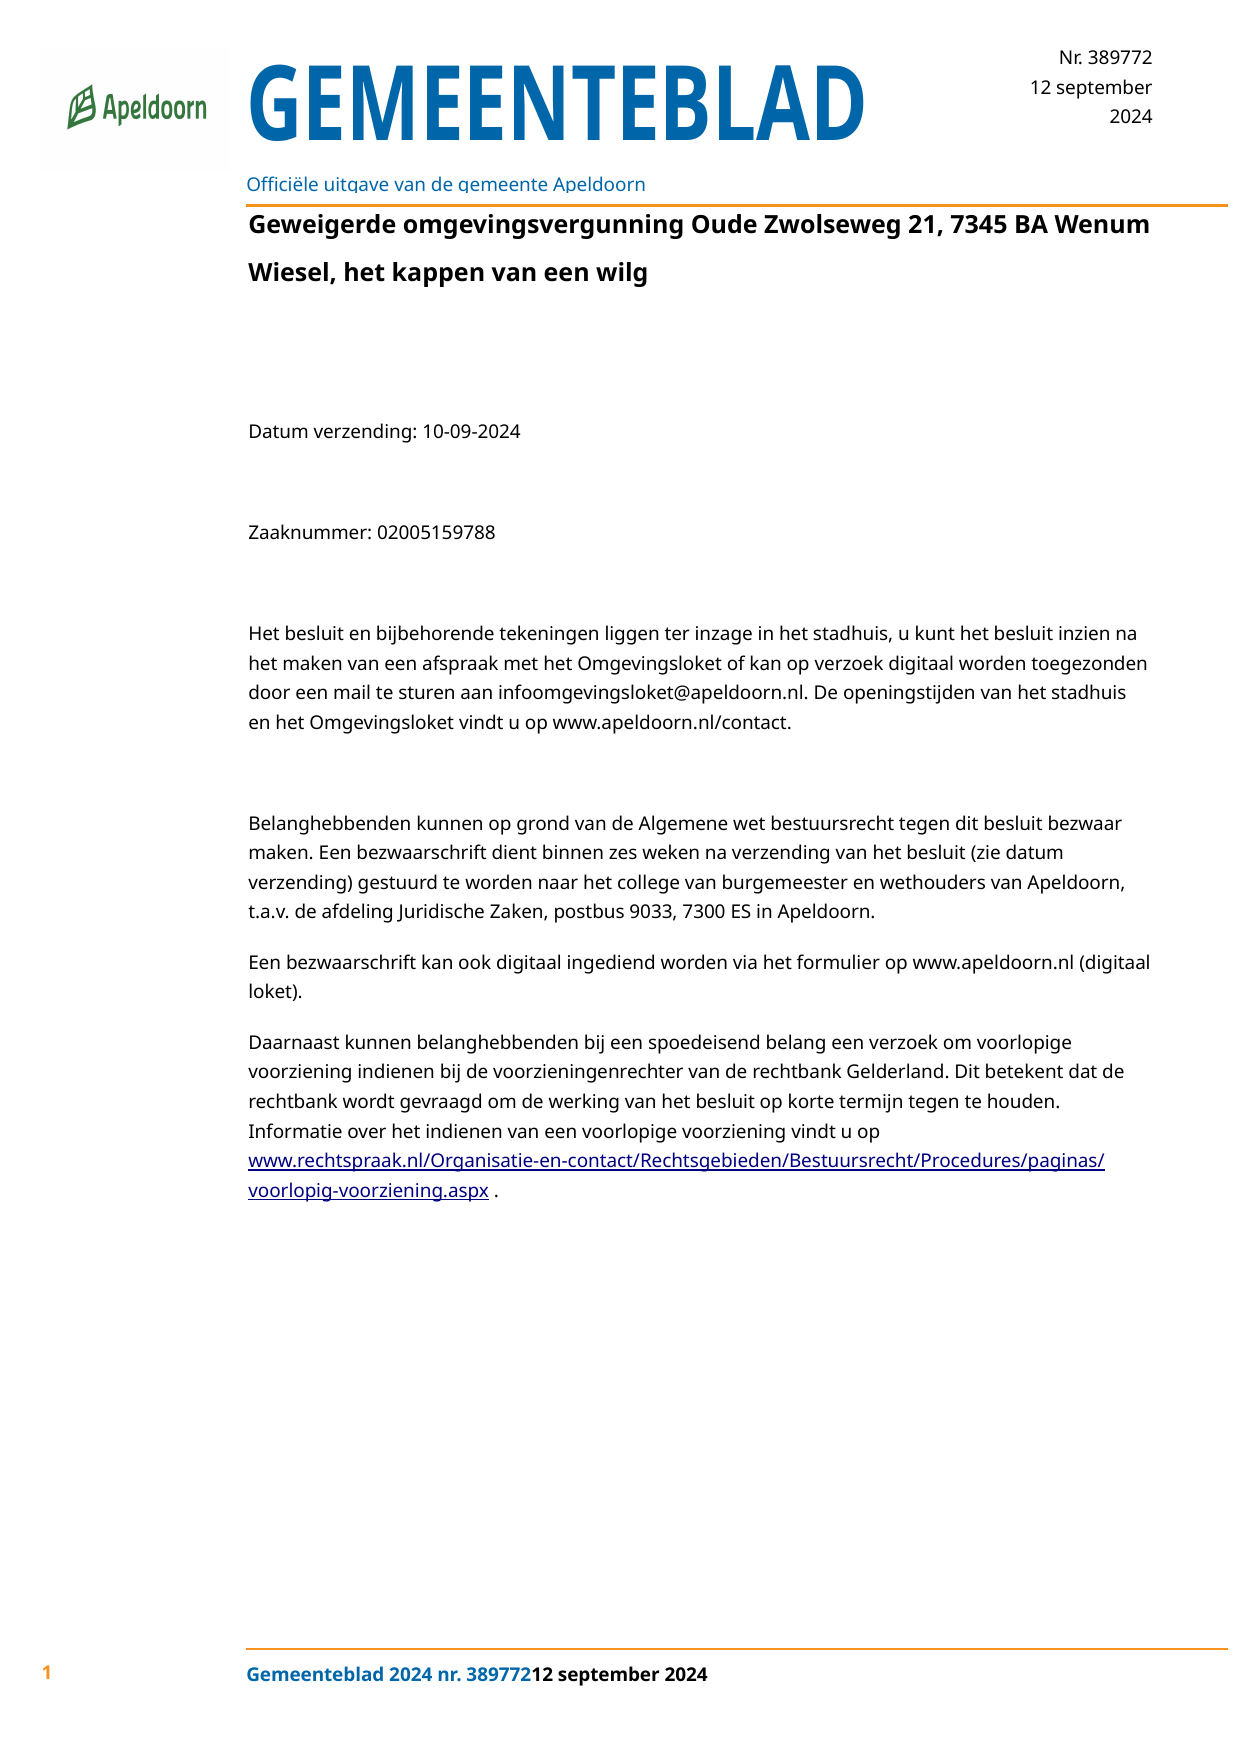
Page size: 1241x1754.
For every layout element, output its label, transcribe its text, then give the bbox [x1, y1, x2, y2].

picture [41, 47, 231, 172]
text Datum verzending: 10-09-2024 [248, 419, 1152, 444]
text Een bezwaarschrift kan ook digitaal ingediend worden via het formulier op www.apeldoorn.nl (digitaal loket). [248, 949, 1152, 1004]
text Daarnaast kunnen belanghebbenden bij een spoedeisend belang een verzoek om voorlopige voorziening indienen bij de voorzieningenrechter van de rechtbank Gelderland. Dit betekent dat de rechtbank wordt gevraagd om de werking van het besluit op korte termijn tegen te houden. Informatie over het indienen van een voorlopige voorziening vindt u op www.rechtspraak.nl/Organisatie-en-contact/Rechtsgebieden/Bestuursrecht/Procedures/paginas/voorlopig-voorziening.aspx . [248, 1029, 1152, 1203]
text Geweigerde omgevingsvergunning Oude Zwolseweg 21, 7345 BA Wenum Wiesel, het kappen van een wilg [248, 207, 1152, 288]
text Het besluit en bijbehorende tekeningen liggen ter inzage in het stadhuis, u kunt het besluit inzien na het maken van een afspraak met het Omgevingsloket of kan op verzoek digitaal worden toegezonden door een mail te sturen aan infoomgevingsloket@apeldoorn.nl. De openingstijden van het stadhuis en het Omgevingsloket vindt u op www.apeldoorn.nl/contact. [248, 620, 1152, 735]
text Zaaknummer: 02005159788 [248, 519, 1152, 545]
text Belanghebbenden kunnen op grond van de Algemene wet bestuursrecht tegen dit besluit bezwaar maken. Een bezwaarschrift dient binnen zes weken na verzending van het besluit (zie datum verzending) gestuurd te worden naar het college van burgemeester en wethouders van Apeldoorn, t.a.v. de afdeling Juridische Zaken, postbus 9033, 7300 ES in Apeldoorn. [248, 810, 1152, 924]
